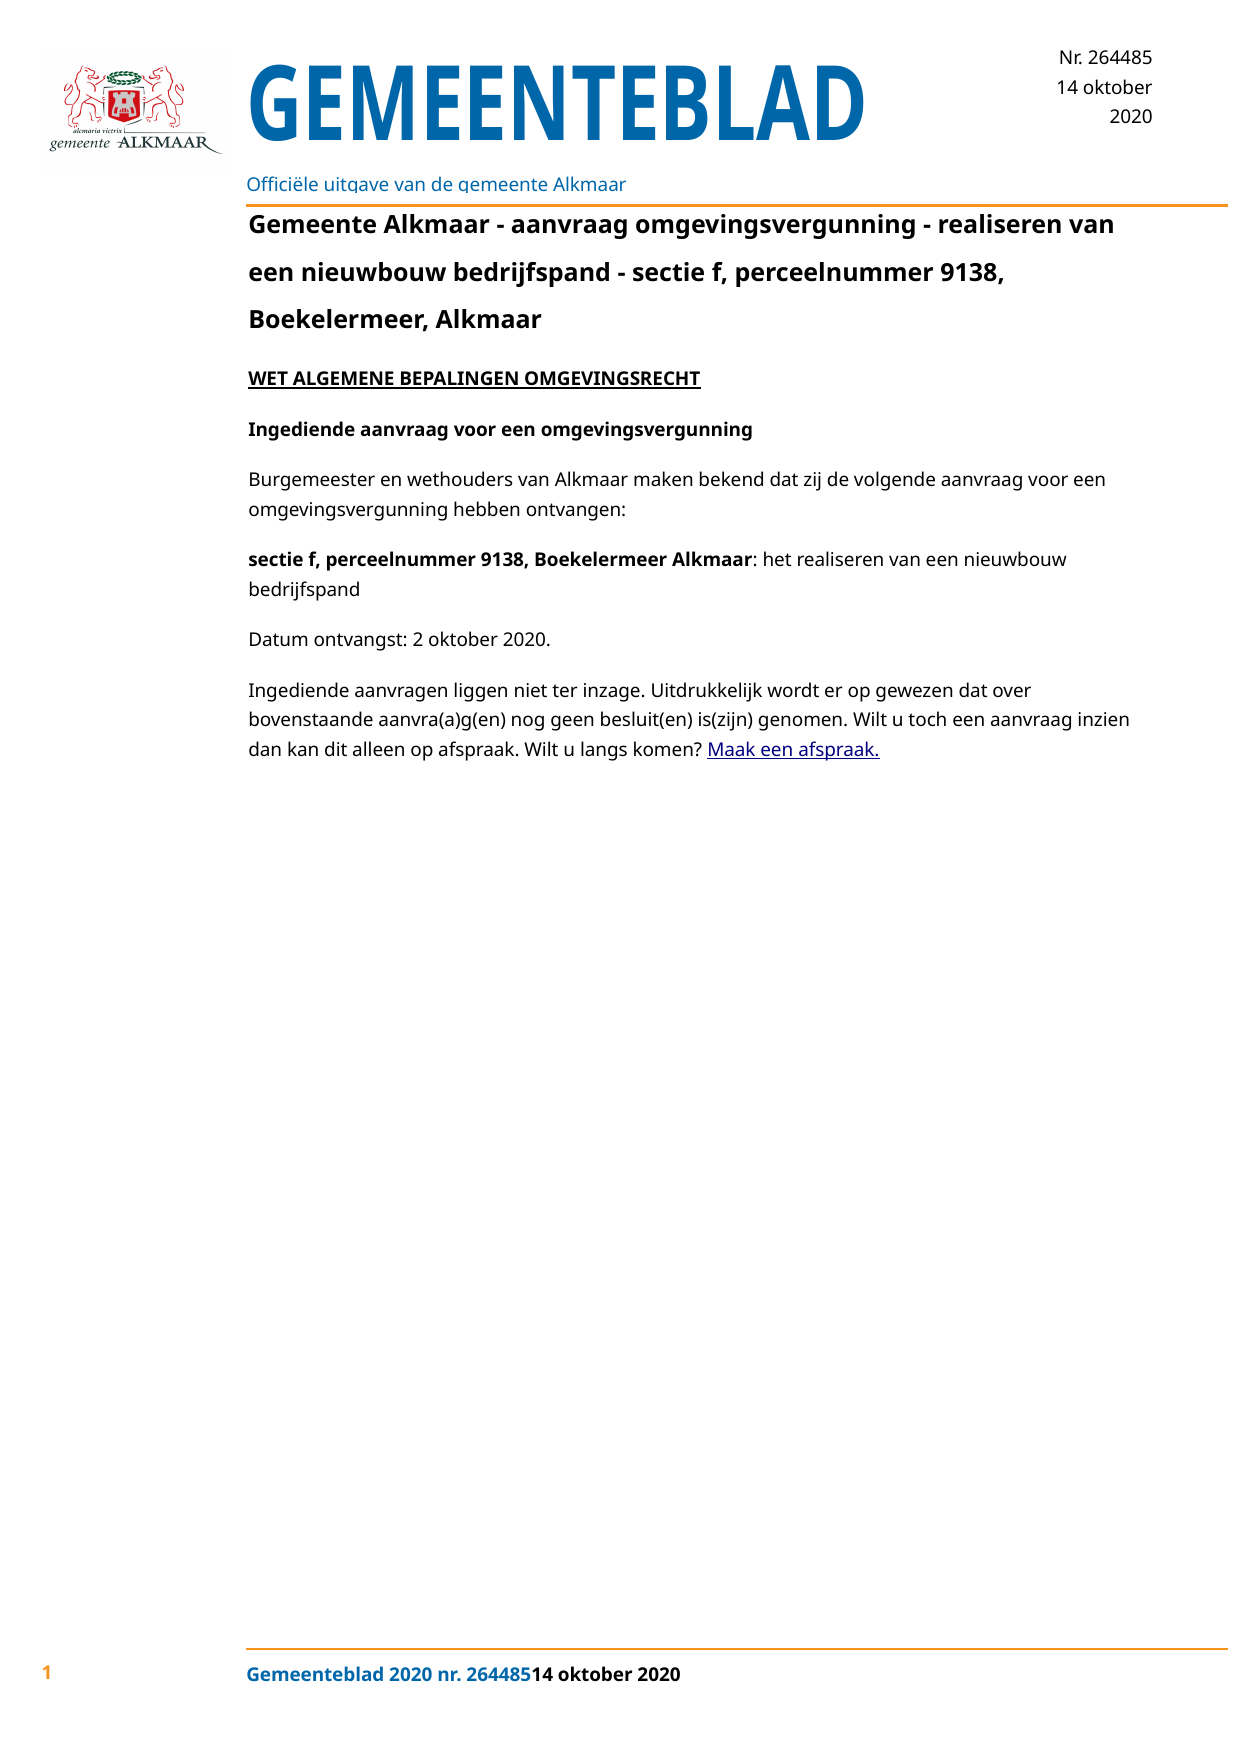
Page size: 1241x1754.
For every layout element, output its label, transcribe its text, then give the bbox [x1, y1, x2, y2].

text Gemeente Alkmaar - aanvraag omgevingsvergunning - realiseren van een nieuwbouw bedrijfspand - sectie f, perceelnummer 9138, Boekelermeer, Alkmaar [248, 207, 1152, 336]
text Ingediende aanvragen liggen niet ter inzage. Uitdrukkelijk wordt er op gewezen dat over bovenstaande aanvra(a)g(en) nog geen besluit(en) is(zijn) genomen. Wilt u toch een aanvraag inzien dan kan dit alleen op afspraak. Wilt u langs komen? Maak een afspraak. [248, 677, 1152, 762]
text WET ALGEMENE BEPALINGEN OMGEVINGSRECHT [248, 366, 1152, 391]
picture [41, 47, 231, 172]
text Burgemeester en wethouders van Alkmaar maken bekend dat zij de volgende aanvraag voor een omgevingsvergunning hebben ontvangen: [248, 466, 1152, 522]
text Datum ontvangst: 2 oktober 2020. [248, 626, 1152, 652]
text sectie f, perceelnummer 9138, Boekelermeer Alkmaar: het realiseren van een nieuwbouw bedrijfspand [248, 546, 1152, 602]
text Ingediende aanvraag voor een omgevingsvergunning [248, 416, 1152, 442]
